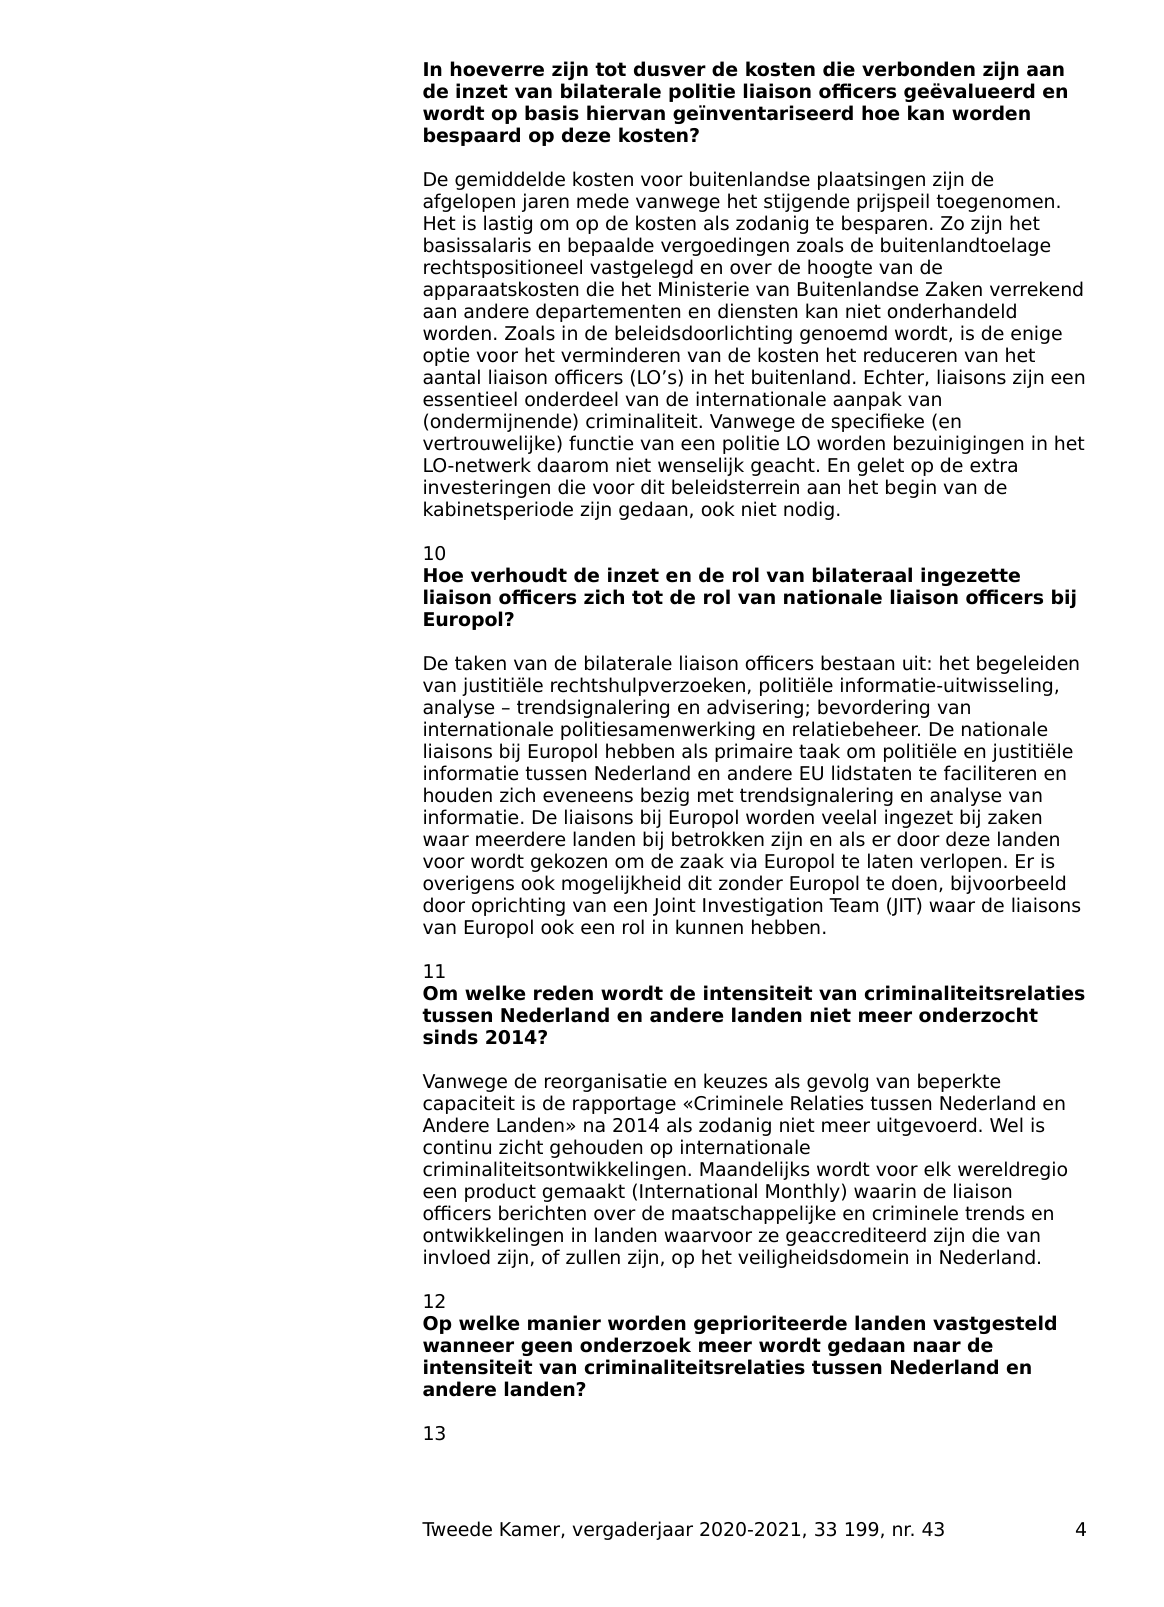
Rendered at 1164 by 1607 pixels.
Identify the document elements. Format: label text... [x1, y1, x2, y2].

text 12 [422, 1291, 1087, 1313]
text 11 [422, 961, 1087, 983]
text In hoeverre zijn tot dusver de kosten die verbonden zijn aan de inzet van bilaterale politie liaison officers geëvalueerd en wordt op basis hiervan geïnventariseerd hoe kan worden bespaard op deze kosten? [422, 59, 1087, 147]
text Op welke manier worden geprioriteerde landen vastgesteld wanneer geen onderzoek meer wordt gedaan naar de intensiteit van criminaliteitsrelaties tussen Nederland en andere landen? [422, 1313, 1087, 1401]
text Vanwege de reorganisatie en keuzes als gevolg van beperkte capaciteit is de rapportage «Criminele Relaties tussen Nederland en Andere Landen» na 2014 als zodanig niet meer uitgevoerd. Wel is continu zicht gehouden op internationale criminaliteitsontwikkelingen. Maandelijks wordt voor elk wereldregio een product gemaakt (International Monthly) waarin de liaison officers berichten over de maatschappelijke en criminele trends en ontwikkelingen in landen waarvoor ze geaccrediteerd zijn die van invloed zijn, of zullen zijn, op het veiligheidsdomein in Nederland. [422, 1071, 1087, 1269]
text Om welke reden wordt de intensiteit van criminaliteitsrelaties tussen Nederland en andere landen niet meer onderzocht sinds 2014? [422, 983, 1087, 1049]
text De gemiddelde kosten voor buitenlandse plaatsingen zijn de afgelopen jaren mede vanwege het stijgende prijspeil toegenomen. Het is lastig om op de kosten als zodanig te besparen. Zo zijn het basissalaris en bepaalde vergoedingen zoals de buitenlandtoelage rechtspositioneel vastgelegd en over de hoogte van de apparaatskosten die het Ministerie van Buitenlandse Zaken verrekend aan andere departementen en diensten kan niet onderhandeld worden. Zoals in de beleidsdoorlichting genoemd wordt, is de enige optie voor het verminderen van de kosten het reduceren van het aantal liaison officers (LO’s) in het buitenland. Echter, liaisons zijn een essentieel onderdeel van de internationale aanpak van (ondermijnende) criminaliteit. Vanwege de specifieke (en vertrouwelijke) functie van een politie LO worden bezuinigingen in het LO-netwerk daarom niet wenselijk geacht. En gelet op de extra investeringen die voor dit beleidsterrein aan het begin van de kabinetsperiode zijn gedaan, ook niet nodig. [422, 169, 1087, 521]
text 10 [422, 543, 1087, 565]
text 13 [422, 1423, 1087, 1445]
text De taken van de bilaterale liaison officers bestaan uit: het begeleiden van justitiële rechtshulpverzoeken, politiële informatie-uitwisseling, analyse – trendsignalering en advisering; bevordering van internationale politiesamenwerking en relatiebeheer. De nationale liaisons bij Europol hebben als primaire taak om politiële en justitiële informatie tussen Nederland en andere EU lidstaten te faciliteren en houden zich eveneens bezig met trendsignalering en analyse van informatie. De liaisons bij Europol worden veelal ingezet bij zaken waar meerdere landen bij betrokken zijn en als er door deze landen voor wordt gekozen om de zaak via Europol te laten verlopen. Er is overigens ook mogelijkheid dit zonder Europol te doen, bijvoorbeeld door oprichting van een Joint Investigation Team (JIT) waar de liaisons van Europol ook een rol in kunnen hebben. [422, 653, 1087, 939]
text Hoe verhoudt de inzet en de rol van bilateraal ingezette liaison officers zich tot de rol van nationale liaison officers bij Europol? [422, 565, 1087, 631]
